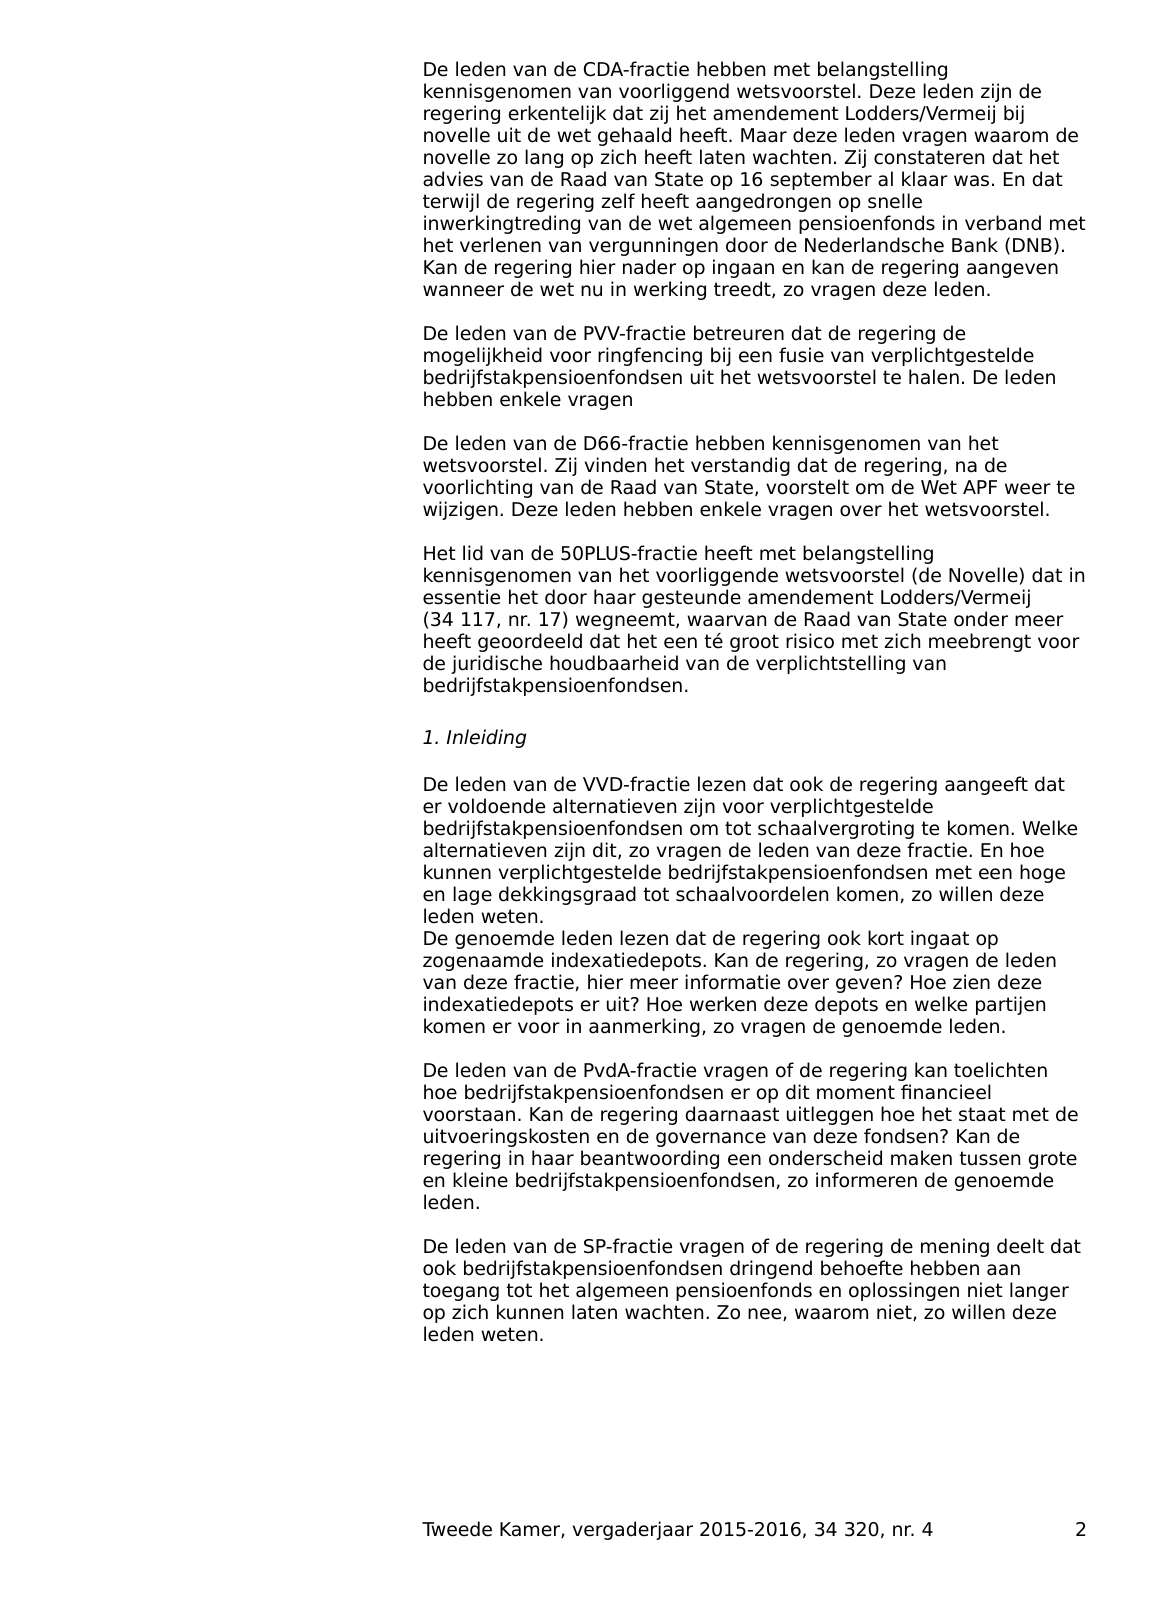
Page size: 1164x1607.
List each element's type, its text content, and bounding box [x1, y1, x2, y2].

text De leden van de SP-fractie vragen of de regering de mening deelt dat ook bedrijfstakpensioenfondsen dringend behoefte hebben aan toegang tot het algemeen pensioenfonds en oplossingen niet langer op zich kunnen laten wachten. Zo nee, waarom niet, zo willen deze leden weten. [422, 1236, 1087, 1346]
subtitle 1. Inleiding [422, 727, 1087, 749]
text Het lid van de 50PLUS-fractie heeft met belangstelling kennisgenomen van het voorliggende wetsvoorstel (de Novelle) dat in essentie het door haar gesteunde amendement Lodders/Vermeij (34 117, nr. 17) wegneemt, waarvan de Raad van State onder meer heeft geoordeeld dat het een té groot risico met zich meebrengt voor de juridische houdbaarheid van de verplichtstelling van bedrijfstakpensioenfondsen. [422, 543, 1087, 697]
text De genoemde leden lezen dat de regering ook kort ingaat op zogenaamde indexatiedepots. Kan de regering, zo vragen de leden van deze fractie, hier meer informatie over geven? Hoe zien deze indexatiedepots er uit? Hoe werken deze depots en welke partijen komen er voor in aanmerking, zo vragen de genoemde leden. [422, 928, 1087, 1038]
text De leden van de PVV-fractie betreuren dat de regering de mogelijkheid voor ringfencing bij een fusie van verplichtgestelde bedrijfstakpensioenfondsen uit het wetsvoorstel te halen. De leden hebben enkele vragen [422, 323, 1087, 411]
text De leden van de VVD-fractie lezen dat ook de regering aangeeft dat er voldoende alternatieven zijn voor verplichtgestelde bedrijfstakpensioenfondsen om tot schaalvergroting te komen. Welke alternatieven zijn dit, zo vragen de leden van deze fractie. En hoe kunnen verplichtgestelde bedrijfstakpensioenfondsen met een hoge en lage dekkingsgraad tot schaalvoordelen komen, zo willen deze leden weten. [422, 774, 1087, 928]
text De leden van de CDA-fractie hebben met belangstelling kennisgenomen van voorliggend wetsvoorstel. Deze leden zijn de regering erkentelijk dat zij het amendement Lodders/Vermeij bij novelle uit de wet gehaald heeft. Maar deze leden vragen waarom de novelle zo lang op zich heeft laten wachten. Zij constateren dat het advies van de Raad van State op 16 september al klaar was. En dat terwijl de regering zelf heeft aangedrongen op snelle inwerkingtreding van de wet algemeen pensioenfonds in verband met het verlenen van vergunningen door de Nederlandsche Bank (DNB). Kan de regering hier nader op ingaan en kan de regering aangeven wanneer de wet nu in werking treedt, zo vragen deze leden. [422, 59, 1087, 301]
text De leden van de D66-fractie hebben kennisgenomen van het wetsvoorstel. Zij vinden het verstandig dat de regering, na de voorlichting van de Raad van State, voorstelt om de Wet APF weer te wijzigen. Deze leden hebben enkele vragen over het wetsvoorstel. [422, 433, 1087, 521]
text De leden van de PvdA-fractie vragen of de regering kan toelichten hoe bedrijfstakpensioenfondsen er op dit moment financieel voorstaan. Kan de regering daarnaast uitleggen hoe het staat met de uitvoeringskosten en de governance van deze fondsen? Kan de regering in haar beantwoording een onderscheid maken tussen grote en kleine bedrijfstakpensioenfondsen, zo informeren de genoemde leden. [422, 1060, 1087, 1214]
